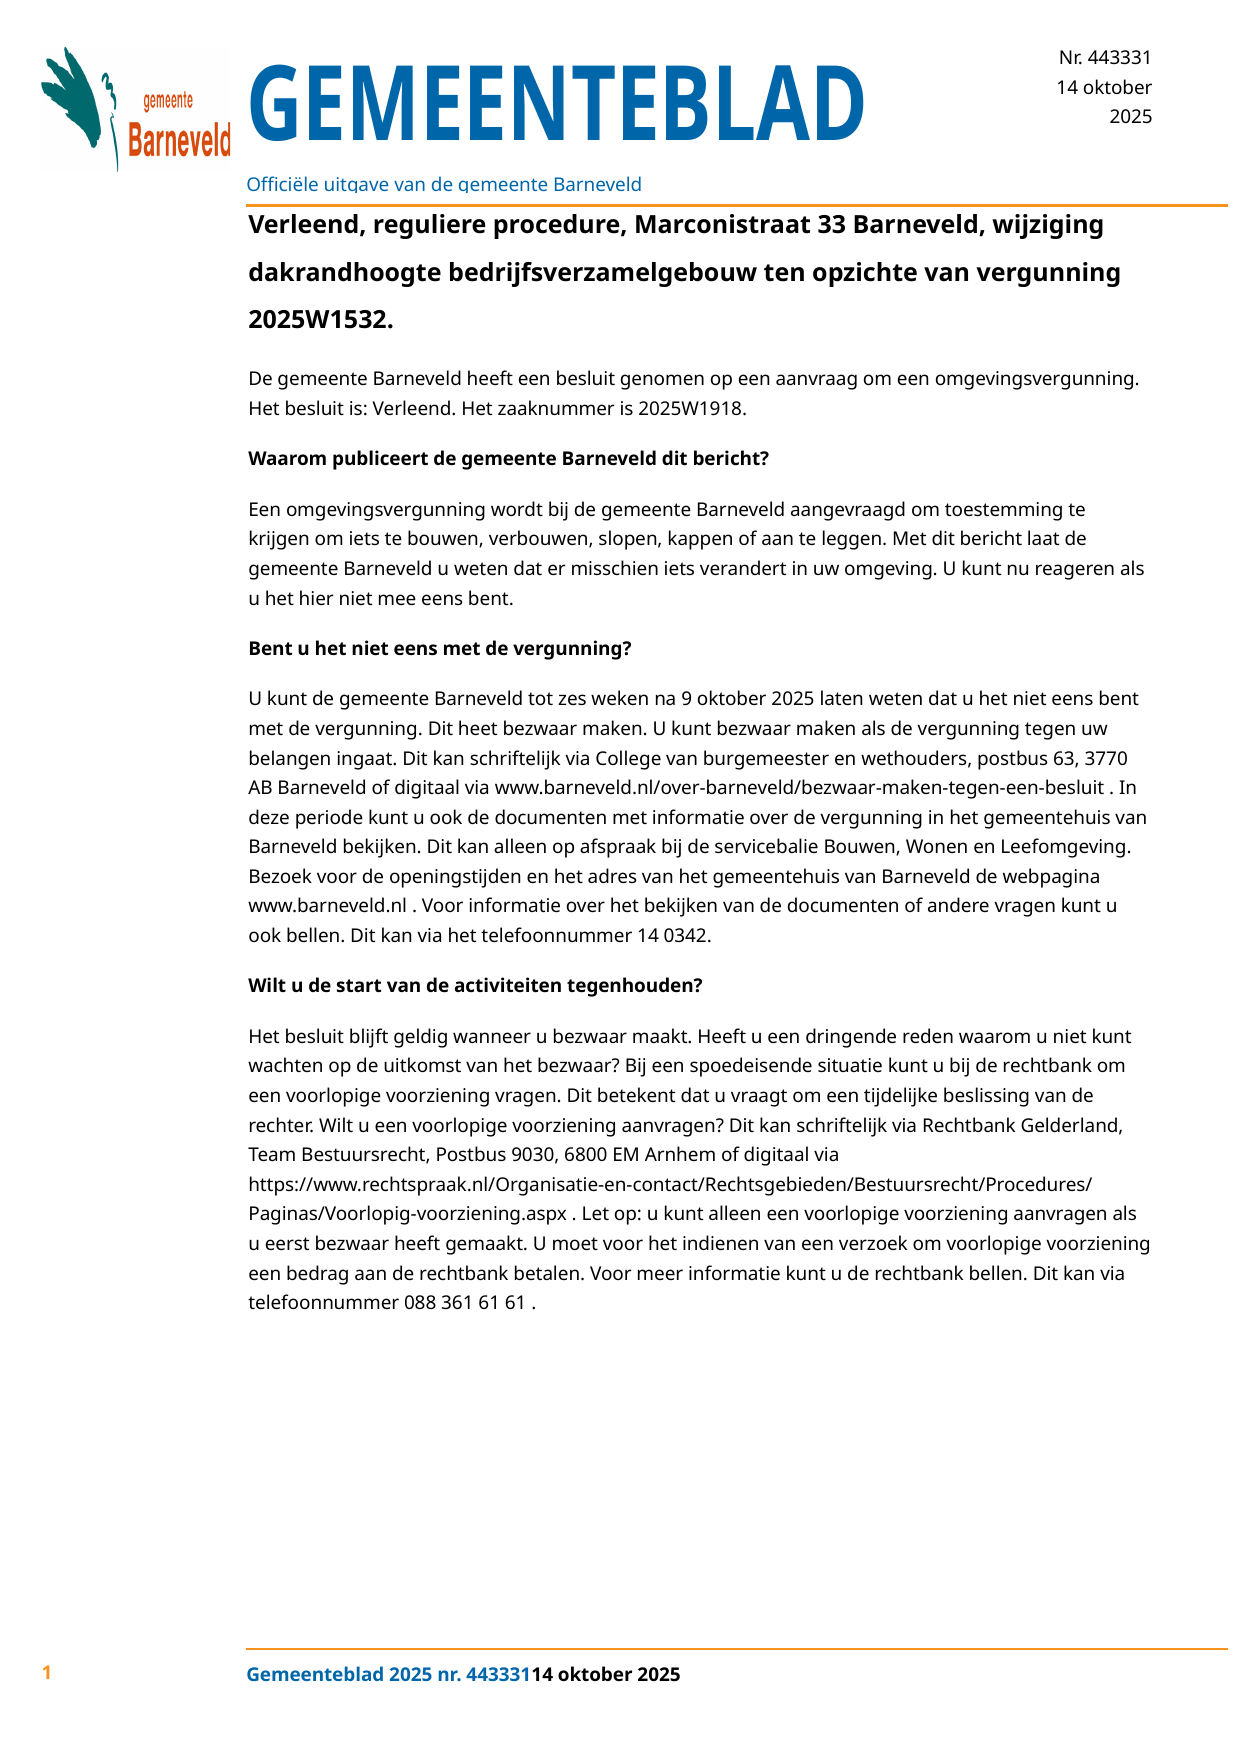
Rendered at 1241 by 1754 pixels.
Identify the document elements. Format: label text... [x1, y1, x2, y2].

text U kunt de gemeente Barneveld tot zes weken na 9 oktober 2025 laten weten dat u het niet eens bent met de vergunning. Dit heet bezwaar maken. U kunt bezwaar maken als de vergunning tegen uw belangen ingaat. Dit kan schriftelijk via College van burgemeester en wethouders, postbus 63, 3770 AB Barneveld of digitaal via www.barneveld.nl/over-barneveld/bezwaar-maken-tegen-een-besluit . In deze periode kunt u ook de documenten met informatie over de vergunning in het gemeentehuis van Barneveld bekijken. Dit kan alleen op afspraak bij de servicebalie Bouwen, Wonen en Leefomgeving. Bezoek voor de openingstijden en het adres van het gemeentehuis van Barneveld de webpagina www.barneveld.nl . Voor informatie over het bekijken van de documenten of andere vragen kunt u ook bellen. Dit kan via het telefoonnummer 14 0342. [248, 686, 1152, 948]
text De gemeente Barneveld heeft een besluit genomen op een aanvraag om een omgevingsvergunning. Het besluit is: Verleend. Het zaaknummer is 2025W1918. [248, 366, 1152, 421]
text Verleend, reguliere procedure, Marconistraat 33 Barneveld, wijziging dakrandhoogte bedrijfsverzamelgebouw ten opzichte van vergunning 2025W1532. [248, 207, 1152, 336]
text Bent u het niet eens met de vergunning? [248, 635, 1152, 661]
text Het besluit blijft geldig wanneer u bezwaar maakt. Heeft u een dringende reden waarom u niet kunt wachten op de uitkomst van het bezwaar? Bij een spoedeisende situatie kunt u bij de rechtbank om een voorlopige voorziening vragen. Dit betekent dat u vraagt om een tijdelijke beslissing van de rechter. Wilt u een voorlopige voorziening aanvragen? Dit kan schriftelijk via Rechtbank Gelderland, Team Bestuursrecht, Postbus 9030, 6800 EM Arnhem of digitaal via https://www.rechtspraak.nl/Organisatie-en-contact/Rechtsgebieden/Bestuursrecht/Procedures/Paginas/Voorlopig-voorziening.aspx . Let op: u kunt alleen een voorlopige voorziening aanvragen als u eerst bezwaar heeft gemaakt. U moet voor het indienen van een verzoek om voorlopige voorziening een bedrag aan de rechtbank betalen. Voor meer informatie kunt u de rechtbank bellen. Dit kan via telefoonnummer 088 361 61 61 . [248, 1023, 1152, 1315]
picture [41, 47, 231, 172]
text Waarom publiceert de gemeente Barneveld dit bericht? [248, 446, 1152, 471]
text Een omgevingsvergunning wordt bij de gemeente Barneveld aangevraagd om toestemming te krijgen om iets te bouwen, verbouwen, slopen, kappen of aan te leggen. Met dit bericht laat de gemeente Barneveld u weten dat er misschien iets verandert in uw omgeving. U kunt nu reageren als u het hier niet mee eens bent. [248, 496, 1152, 610]
text Wilt u de start van de activiteiten tegenhouden? [248, 973, 1152, 998]
